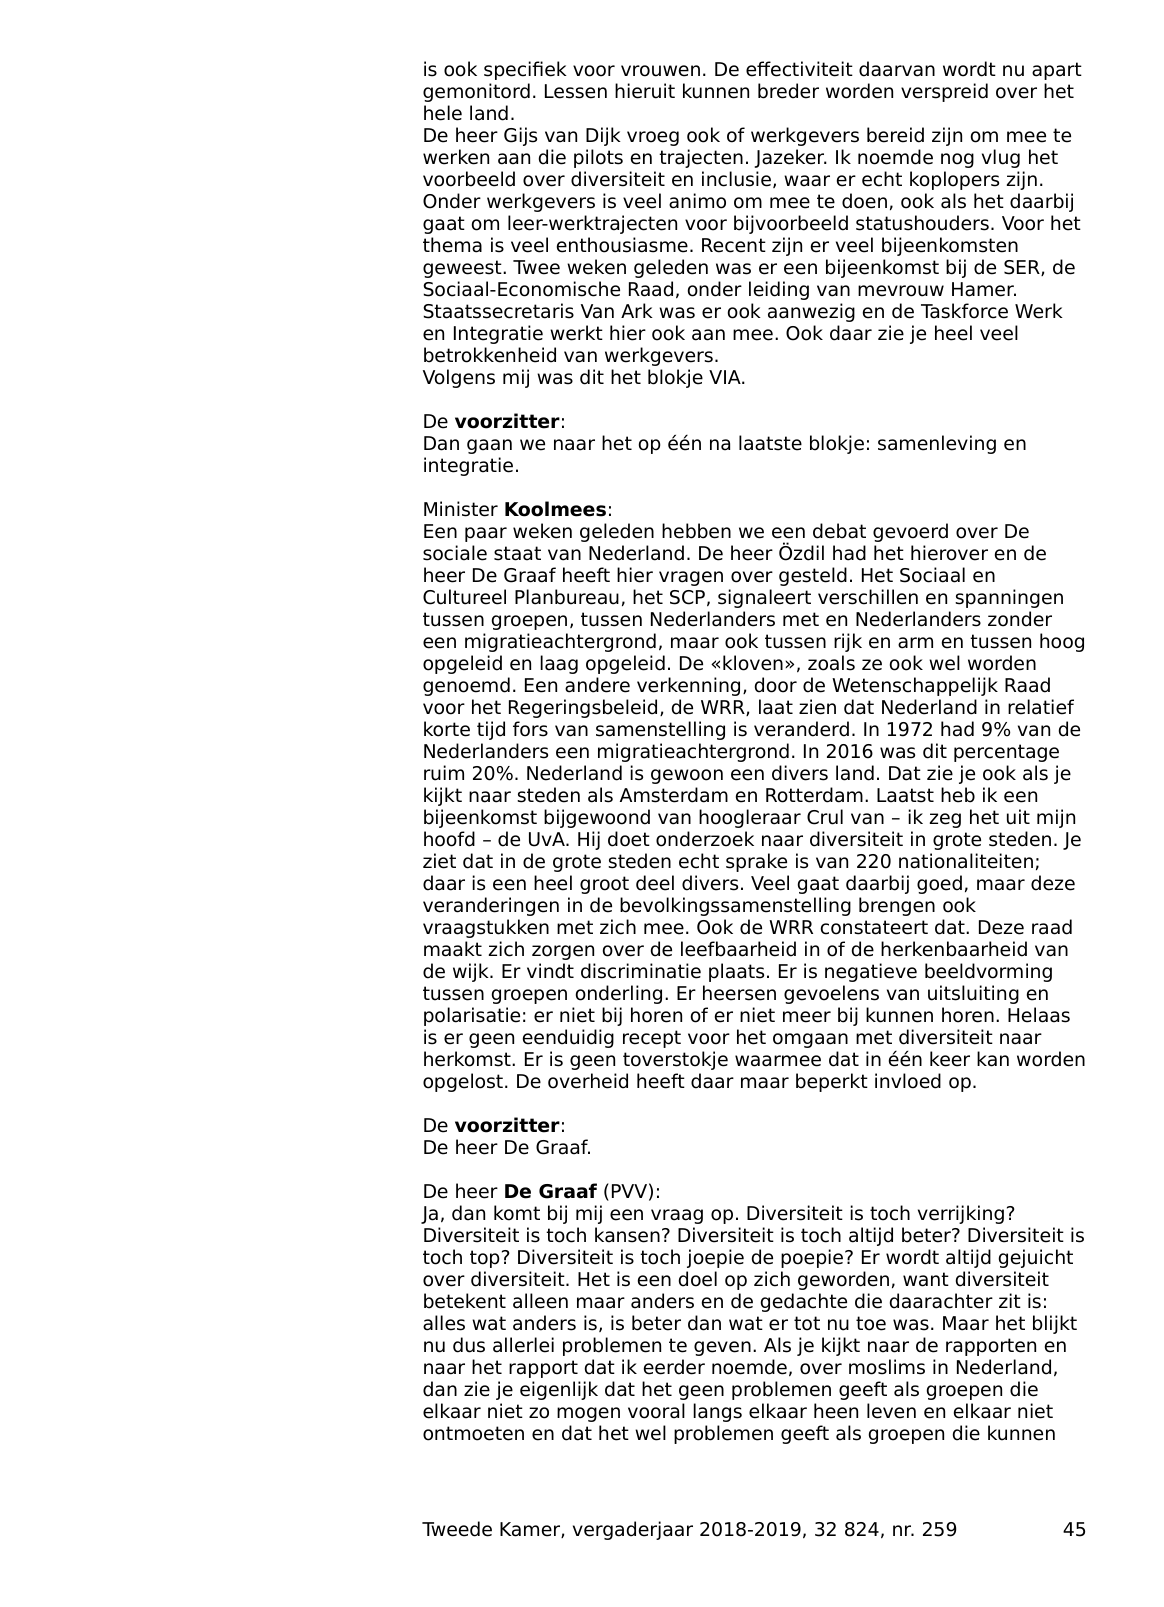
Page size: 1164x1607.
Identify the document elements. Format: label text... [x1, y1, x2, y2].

text Dan gaan we naar het op één na laatste blokje: samenleving en integratie. [422, 433, 1087, 477]
text is ook specifiek voor vrouwen. De effectiviteit daarvan wordt nu apart gemonitord. Lessen hieruit kunnen breder worden verspreid over het hele land. [422, 59, 1087, 125]
text Volgens mij was dit het blokje VIA. [422, 367, 1087, 389]
text De voorzitter: [422, 411, 1087, 433]
text De heer Gijs van Dijk vroeg ook of werkgevers bereid zijn om mee te werken aan die pilots en trajecten. Jazeker. Ik noemde nog vlug het voorbeeld over diversiteit en inclusie, waar er echt koplopers zijn. Onder werkgevers is veel animo om mee te doen, ook als het daarbij gaat om leer-werktrajecten voor bijvoorbeeld statushouders. Voor het thema is veel enthousiasme. Recent zijn er veel bijeenkomsten geweest. Twee weken geleden was er een bijeenkomst bij de SER, de Sociaal-Economische Raad, onder leiding van mevrouw Hamer. Staatssecretaris Van Ark was er ook aanwezig en de Taskforce Werk en Integratie werkt hier ook aan mee. Ook daar zie je heel veel betrokkenheid van werkgevers. [422, 125, 1087, 367]
text De heer De Graaf. [422, 1137, 1087, 1159]
text De voorzitter: [422, 1115, 1087, 1137]
text Minister Koolmees: [422, 499, 1087, 521]
text Ja, dan komt bij mij een vraag op. Diversiteit is toch verrijking? Diversiteit is toch kansen? Diversiteit is toch altijd beter? Diversiteit is toch top? Diversiteit is toch joepie de poepie? Er wordt altijd gejuicht over diversiteit. Het is een doel op zich geworden, want diversiteit betekent alleen maar anders en de gedachte die daarachter zit is: alles wat anders is, is beter dan wat er tot nu toe was. Maar het blijkt nu dus allerlei problemen te geven. Als je kijkt naar de rapporten en naar het rapport dat ik eerder noemde, over moslims in Nederland, dan zie je eigenlijk dat het geen problemen geeft als groepen die elkaar niet zo mogen vooral langs elkaar heen leven en elkaar niet ontmoeten en dat het wel problemen geeft als groepen die kunnen [422, 1203, 1087, 1444]
text De heer De Graaf (PVV): [422, 1181, 1087, 1203]
text Een paar weken geleden hebben we een debat gevoerd over De sociale staat van Nederland. De heer Özdil had het hierover en de heer De Graaf heeft hier vragen over gesteld. Het Sociaal en Cultureel Planbureau, het SCP, signaleert verschillen en spanningen tussen groepen, tussen Nederlanders met en Nederlanders zonder een migratieachtergrond, maar ook tussen rijk en arm en tussen hoog opgeleid en laag opgeleid. De «kloven», zoals ze ook wel worden genoemd. Een andere verkenning, door de Wetenschappelijk Raad voor het Regeringsbeleid, de WRR, laat zien dat Nederland in relatief korte tijd fors van samenstelling is veranderd. In 1972 had 9% van de Nederlanders een migratieachtergrond. In 2016 was dit percentage ruim 20%. Nederland is gewoon een divers land. Dat zie je ook als je kijkt naar steden als Amsterdam en Rotterdam. Laatst heb ik een bijeenkomst bijgewoond van hoogleraar Crul van – ik zeg het uit mijn hoofd – de UvA. Hij doet onderzoek naar diversiteit in grote steden. Je ziet dat in de grote steden echt sprake is van 220 nationaliteiten; daar is een heel groot deel divers. Veel gaat daarbij goed, maar deze veranderingen in de bevolkingssamenstelling brengen ook vraagstukken met zich mee. Ook de WRR constateert dat. Deze raad maakt zich zorgen over de leefbaarheid in of de herkenbaarheid van de wijk. Er vindt discriminatie plaats. Er is negatieve beeldvorming tussen groepen onderling. Er heersen gevoelens van uitsluiting en polarisatie: er niet bij horen of er niet meer bij kunnen horen. Helaas is er geen eenduidig recept voor het omgaan met diversiteit naar herkomst. Er is geen toverstokje waarmee dat in één keer kan worden opgelost. De overheid heeft daar maar beperkt invloed op. [422, 521, 1087, 1092]
